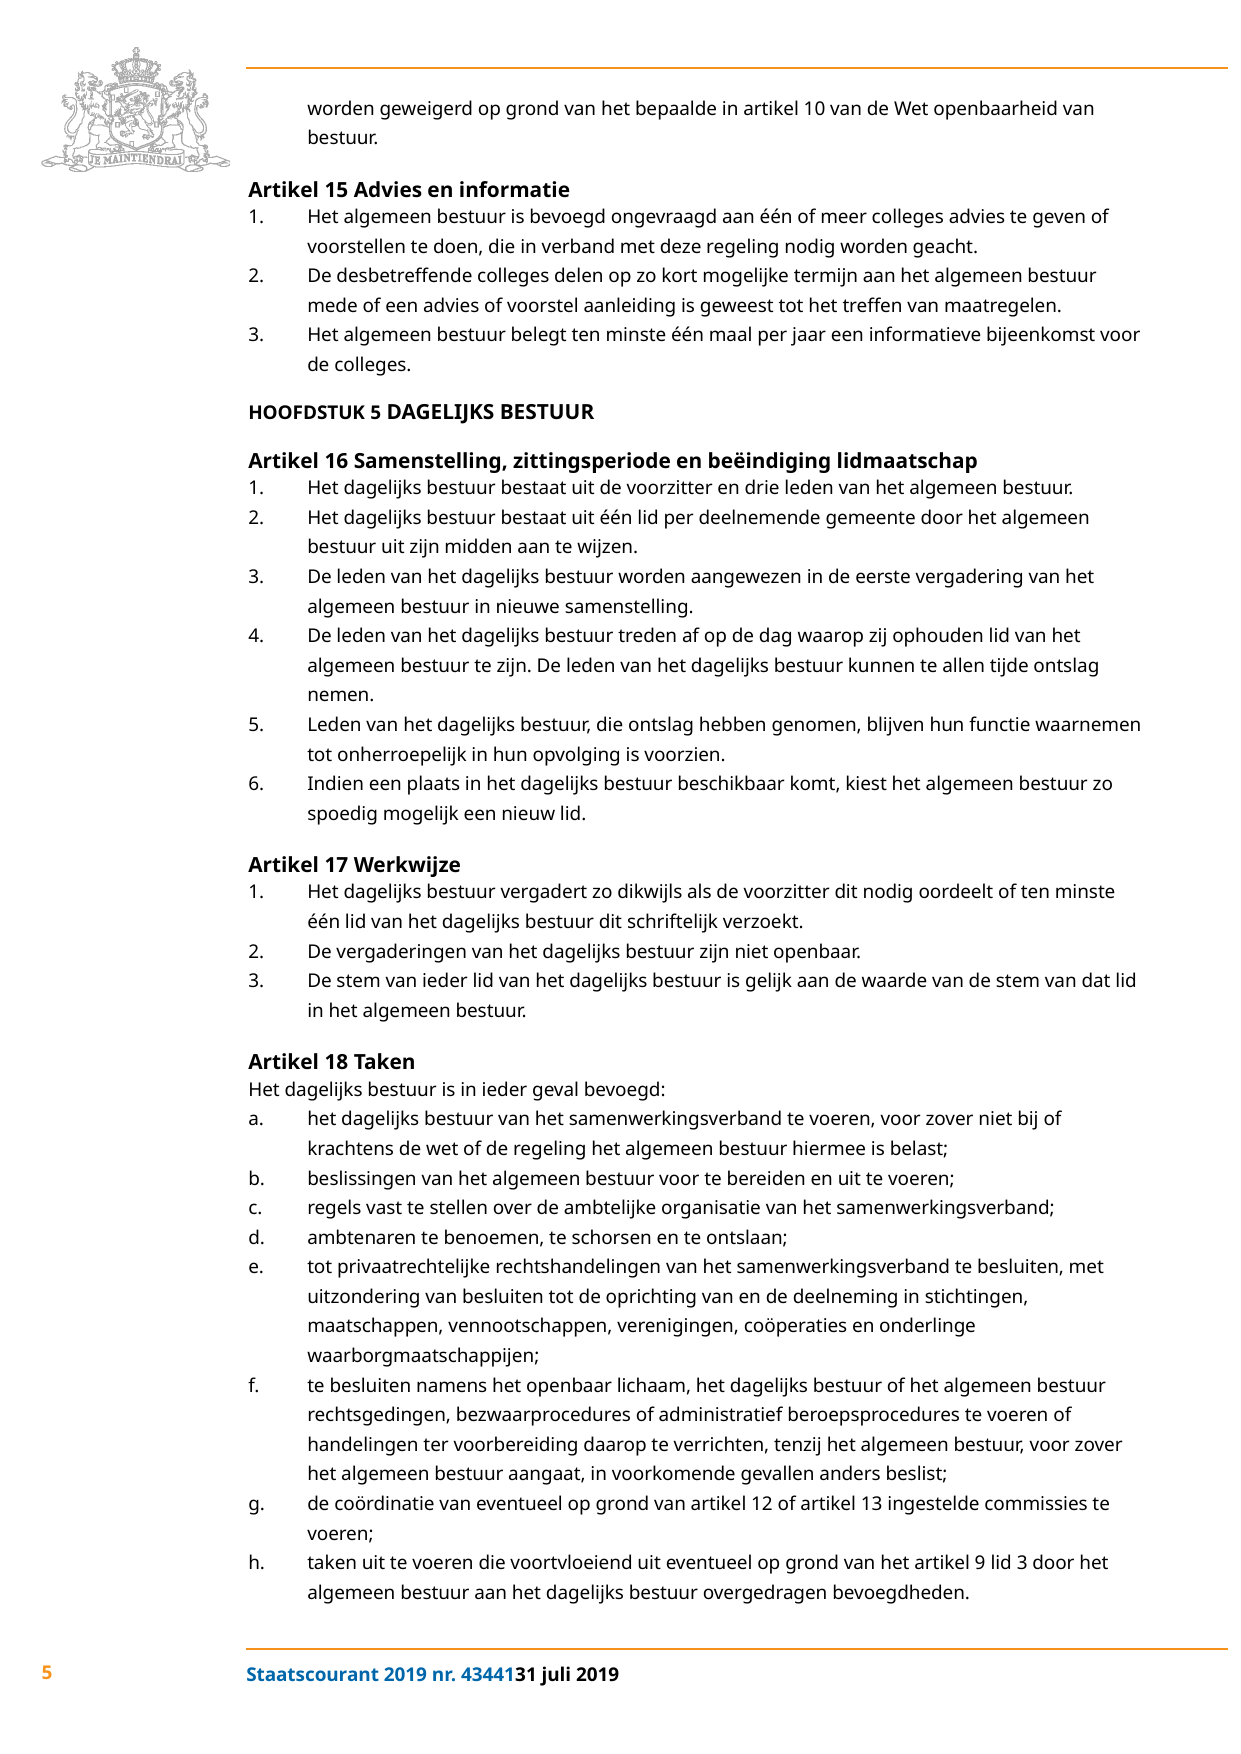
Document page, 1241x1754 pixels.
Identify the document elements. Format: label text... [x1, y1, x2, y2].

list De desbetreffende colleges delen op zo kort mogelijke termijn aan het algemeen bestuur mede of een advies of voorstel aanleiding is geweest tot het treffen van maatregelen. [248, 262, 1152, 318]
list de coördinatie van eventueel op grond van artikel 12 of artikel 13 ingestelde commissies te voeren; [248, 1490, 1152, 1545]
list Het dagelijks bestuur bestaat uit één lid per deelnemende gemeente door het algemeen bestuur uit zijn midden aan te wijzen. [248, 504, 1152, 559]
list taken uit te voeren die voortvloeiend uit eventueel op grond van het artikel 9 lid 3 door het algemeen bestuur aan het dagelijks bestuur overgedragen bevoegdheden. [248, 1549, 1152, 1604]
text Artikel 18 Taken [248, 1047, 1152, 1076]
list Het dagelijks bestuur vergadert zo dikwijls als de voorzitter dit nodig oordeelt of ten minste één lid van het dagelijks bestuur dit schriftelijk verzoekt. [248, 879, 1152, 934]
list Leden van het dagelijks bestuur, die ontslag hebben genomen, blijven hun functie waarnemen tot onherroepelijk in hun opvolging is voorzien. [248, 711, 1152, 766]
list Het algemeen bestuur belegt ten minste één maal per jaar een informatieve bijeenkomst voor de colleges. [248, 322, 1152, 377]
list De leden van het dagelijks bestuur treden af op de dag waarop zij ophouden lid van het algemeen bestuur te zijn. De leden van het dagelijks bestuur kunnen te allen tijde ontslag nemen. [248, 622, 1152, 707]
picture [41, 47, 231, 172]
text Artikel 17 Werkwijze [248, 850, 1152, 879]
list Het dagelijks bestuur bestaat uit de voorzitter en drie leden van het algemeen bestuur. [248, 474, 1152, 500]
list regels vast te stellen over de ambtelijke organisatie van het samenwerkingsverband; [248, 1194, 1152, 1220]
list Het algemeen bestuur is bevoegd ongevraagd aan één of meer colleges advies te geven of voorstellen te doen, die in verband met deze regeling nodig worden geacht. [248, 203, 1152, 258]
list Indien een plaats in het dagelijks bestuur beschikbaar komt, kiest het algemeen bestuur zo spoedig mogelijk een nieuw lid. [248, 770, 1152, 826]
list ambtenaren te benoemen, te schorsen en te ontslaan; [248, 1224, 1152, 1249]
text Het dagelijks bestuur is in ieder geval bevoegd: [248, 1076, 1152, 1102]
list De leden van het dagelijks bestuur worden aangewezen in de eerste vergadering van het algemeen bestuur in nieuwe samenstelling. [248, 563, 1152, 618]
list tot privaatrechtelijke rechtshandelingen van het samenwerkingsverband te besluiten, met uitzondering van besluiten tot de oprichting van en de deelneming in stichtingen, maatschappen, vennootschappen, verenigingen, coöperaties en onderlinge waarborgmaatschappijen; [248, 1253, 1152, 1368]
list worden geweigerd op grond van het bepaalde in artikel 10 van de Wet openbaarheid van bestuur. [248, 95, 1152, 150]
list De vergaderingen van het dagelijks bestuur zijn niet openbaar. [248, 938, 1152, 964]
list te besluiten namens het openbaar lichaam, het dagelijks bestuur of het algemeen bestuur rechtsgedingen, bezwaarprocedures of administratief beroepsprocedures te voeren of handelingen ter voorbereiding daarop te verrichten, tenzij het algemeen bestuur, voor zover het algemeen bestuur aangaat, in voorkomende gevallen anders beslist; [248, 1372, 1152, 1486]
text Artikel 15 Advies en informatie [248, 175, 1152, 203]
list beslissingen van het algemeen bestuur voor te bereiden en uit te voeren; [248, 1165, 1152, 1190]
text HOOFDSTUK 5 DAGELIJKS BESTUUR [248, 397, 1152, 425]
list De stem van ieder lid van het dagelijks bestuur is gelijk aan de waarde van de stem van dat lid in het algemeen bestuur. [248, 967, 1152, 1023]
list het dagelijks bestuur van het samenwerkingsverband te voeren, voor zover niet bij of krachtens de wet of de regeling het algemeen bestuur hiermee is belast; [248, 1106, 1152, 1161]
text Artikel 16 Samenstelling, zittingsperiode en beëindiging lidmaatschap [248, 446, 1152, 474]
